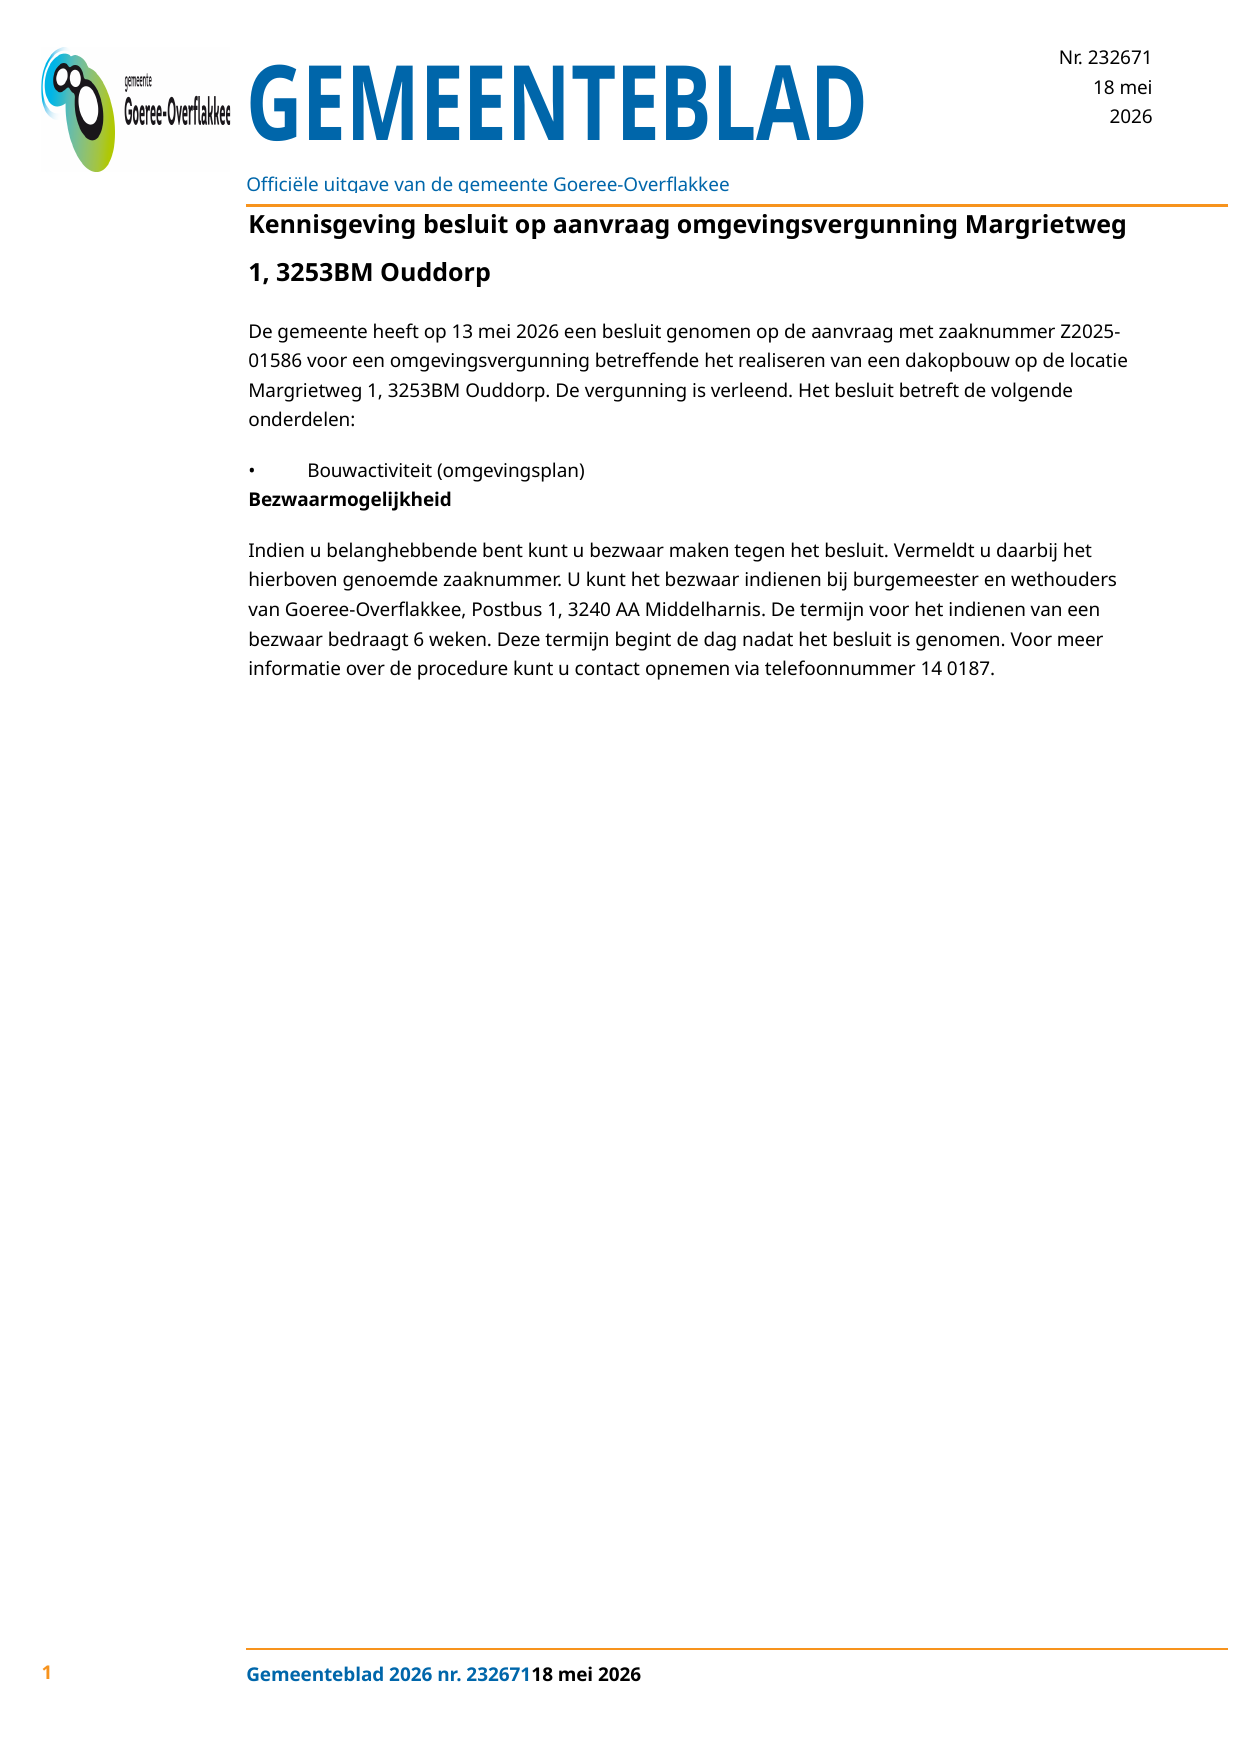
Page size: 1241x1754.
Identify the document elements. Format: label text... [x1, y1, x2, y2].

picture [41, 47, 231, 172]
text Indien u belanghebbende bent kunt u bezwaar maken tegen het besluit. Vermeldt u daarbij het hierboven genoemde zaaknummer. U kunt het bezwaar indienen bij burgemeester en wethouders van Goeree-Overflakkee, Postbus 1, 3240 AA Middelharnis. De termijn voor het indienen van een bezwaar bedraagt 6 weken. Deze termijn begint de dag nadat het besluit is genomen. Voor meer informatie over de procedure kunt u contact opnemen via telefoonnummer 14 0187. [248, 537, 1152, 681]
text Bezwaarmogelijkheid [248, 487, 1152, 512]
text De gemeente heeft op 13 mei 2026 een besluit genomen op de aanvraag met zaaknummer Z2025-01586 voor een omgevingsvergunning betreffende het realiseren van een dakopbouw op de locatie Margrietweg 1, 3253BM Ouddorp. De vergunning is verleend. Het besluit betreft de volgende onderdelen: [248, 318, 1152, 432]
list Bouwactiviteit (omgevingsplan) [248, 457, 1152, 483]
text Kennisgeving besluit op aanvraag omgevingsvergunning Margrietweg 1, 3253BM Ouddorp [248, 207, 1152, 288]
